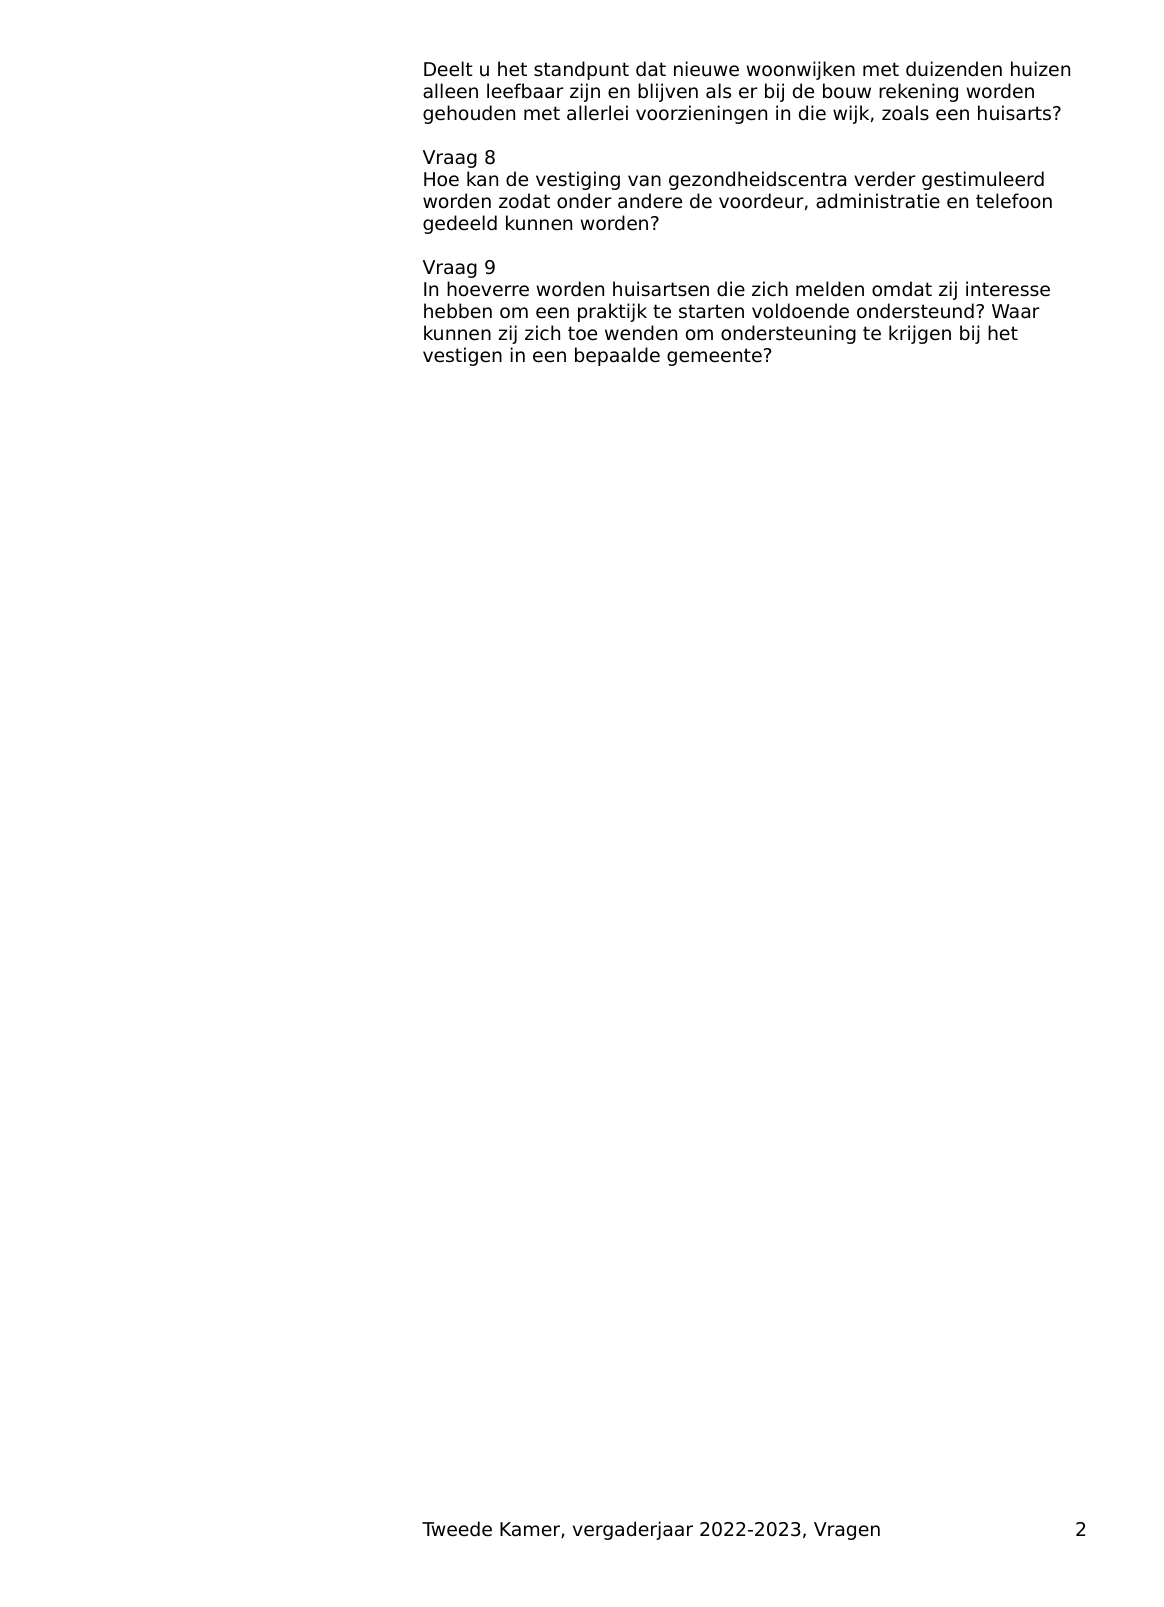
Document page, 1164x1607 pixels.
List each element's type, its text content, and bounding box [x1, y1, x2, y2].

text Deelt u het standpunt dat nieuwe woonwijken met duizenden huizen alleen leefbaar zijn en blijven als er bij de bouw rekening worden gehouden met allerlei voorzieningen in die wijk, zoals een huisarts? [422, 59, 1087, 125]
text In hoeverre worden huisartsen die zich melden omdat zij interesse hebben om een praktijk te starten voldoende ondersteund? Waar kunnen zij zich toe wenden om ondersteuning te krijgen bij het vestigen in een bepaalde gemeente? [422, 279, 1087, 367]
text Vraag 9 [422, 257, 1087, 279]
text Vraag 8 [422, 147, 1087, 169]
text Hoe kan de vestiging van gezondheidscentra verder gestimuleerd worden zodat onder andere de voordeur, administratie en telefoon gedeeld kunnen worden? [422, 169, 1087, 235]
